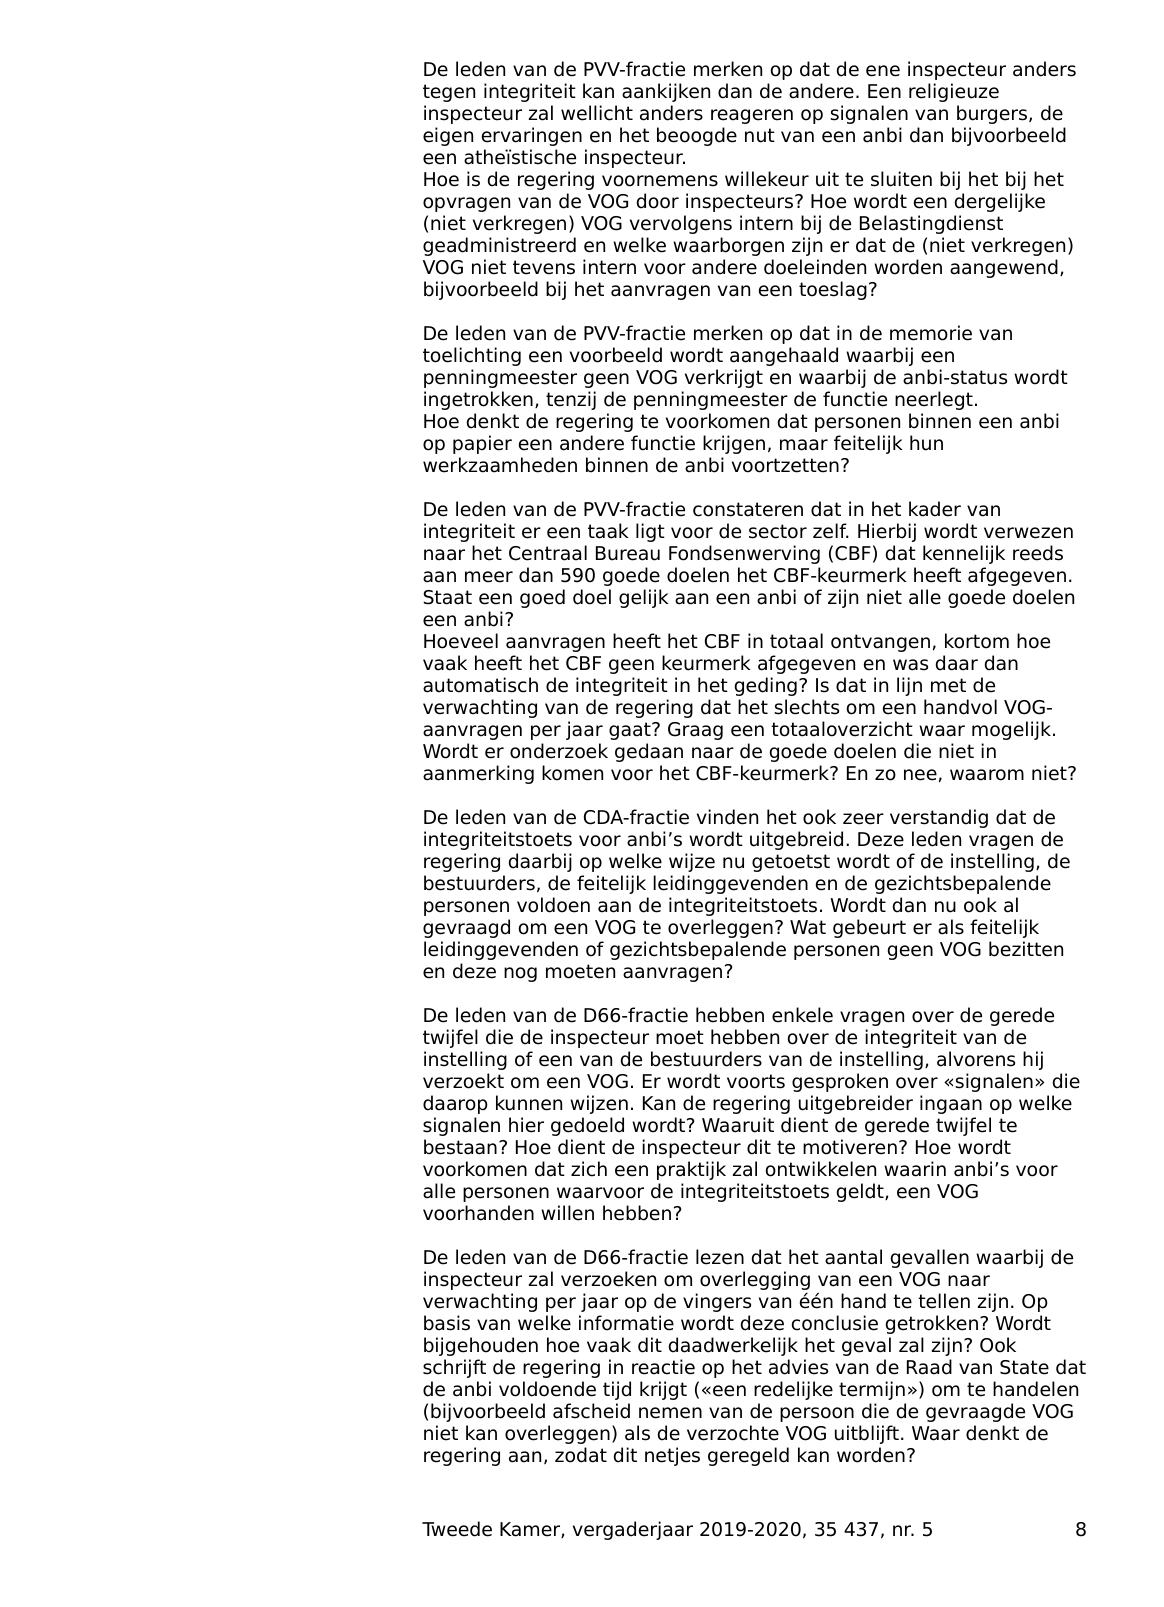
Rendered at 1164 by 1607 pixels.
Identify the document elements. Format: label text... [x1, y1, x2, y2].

text Staat een goed doel gelijk aan een anbi of zijn niet alle goede doelen een anbi? [422, 587, 1087, 631]
text Hoeveel aanvragen heeft het CBF in totaal ontvangen, kortom hoe vaak heeft het CBF geen keurmerk afgegeven en was daar dan automatisch de integriteit in het geding? Is dat in lijn met de verwachting van de regering dat het slechts om een handvol VOG-aanvragen per jaar gaat? Graag een totaaloverzicht waar mogelijk. [422, 631, 1087, 741]
text De leden van de PVV-fractie merken op dat in de memorie van toelichting een voorbeeld wordt aangehaald waarbij een penningmeester geen VOG verkrijgt en waarbij de anbi-status wordt ingetrokken, tenzij de penningmeester de functie neerlegt. [422, 323, 1087, 411]
text De leden van de D66-fractie lezen dat het aantal gevallen waarbij de inspecteur zal verzoeken om overlegging van een VOG naar verwachting per jaar op de vingers van één hand te tellen zijn. Op basis van welke informatie wordt deze conclusie getrokken? Wordt bijgehouden hoe vaak dit daadwerkelijk het geval zal zijn? Ook schrijft de regering in reactie op het advies van de Raad van State dat de anbi voldoende tijd krijgt («een redelijke termijn») om te handelen (bijvoorbeeld afscheid nemen van de persoon die de gevraagde VOG niet kan overleggen) als de verzochte VOG uitblijft. Waar denkt de regering aan, zodat dit netjes geregeld kan worden? [422, 1247, 1087, 1467]
text De leden van de D66-fractie hebben enkele vragen over de gerede twijfel die de inspecteur moet hebben over de integriteit van de instelling of een van de bestuurders van de instelling, alvorens hij verzoekt om een VOG. Er wordt voorts gesproken over «signalen» die daarop kunnen wijzen. Kan de regering uitgebreider ingaan op welke signalen hier gedoeld wordt? Waaruit dient de gerede twijfel te bestaan? Hoe dient de inspecteur dit te motiveren? Hoe wordt voorkomen dat zich een praktijk zal ontwikkelen waarin anbi’s voor alle personen waarvoor de integriteitstoets geldt, een VOG voorhanden willen hebben? [422, 1005, 1087, 1225]
text Hoe is de regering voornemens willekeur uit te sluiten bij het bij het opvragen van de VOG door inspecteurs? Hoe wordt een dergelijke (niet verkregen) VOG vervolgens intern bij de Belastingdienst geadministreerd en welke waarborgen zijn er dat de (niet verkregen) VOG niet tevens intern voor andere doeleinden worden aangewend, bijvoorbeeld bij het aanvragen van een toeslag? [422, 169, 1087, 301]
text Hoe denkt de regering te voorkomen dat personen binnen een anbi op papier een andere functie krijgen, maar feitelijk hun werkzaamheden binnen de anbi voortzetten? [422, 411, 1087, 477]
text De leden van de CDA-fractie vinden het ook zeer verstandig dat de integriteitstoets voor anbi’s wordt uitgebreid. Deze leden vragen de regering daarbij op welke wijze nu getoetst wordt of de instelling, de bestuurders, de feitelijk leidinggevenden en de gezichtsbepalende personen voldoen aan de integriteitstoets. Wordt dan nu ook al gevraagd om een VOG te overleggen? Wat gebeurt er als feitelijk leidinggevenden of gezichtsbepalende personen geen VOG bezitten en deze nog moeten aanvragen? [422, 807, 1087, 983]
text Wordt er onderzoek gedaan naar de goede doelen die niet in aanmerking komen voor het CBF-keurmerk? En zo nee, waarom niet? [422, 741, 1087, 785]
text De leden van de PVV-fractie constateren dat in het kader van integriteit er een taak ligt voor de sector zelf. Hierbij wordt verwezen naar het Centraal Bureau Fondsenwerving (CBF) dat kennelijk reeds aan meer dan 590 goede doelen het CBF-keurmerk heeft afgegeven. [422, 499, 1087, 587]
text De leden van de PVV-fractie merken op dat de ene inspecteur anders tegen integriteit kan aankijken dan de andere. Een religieuze inspecteur zal wellicht anders reageren op signalen van burgers, de eigen ervaringen en het beoogde nut van een anbi dan bijvoorbeeld een atheïstische inspecteur. [422, 59, 1087, 169]
